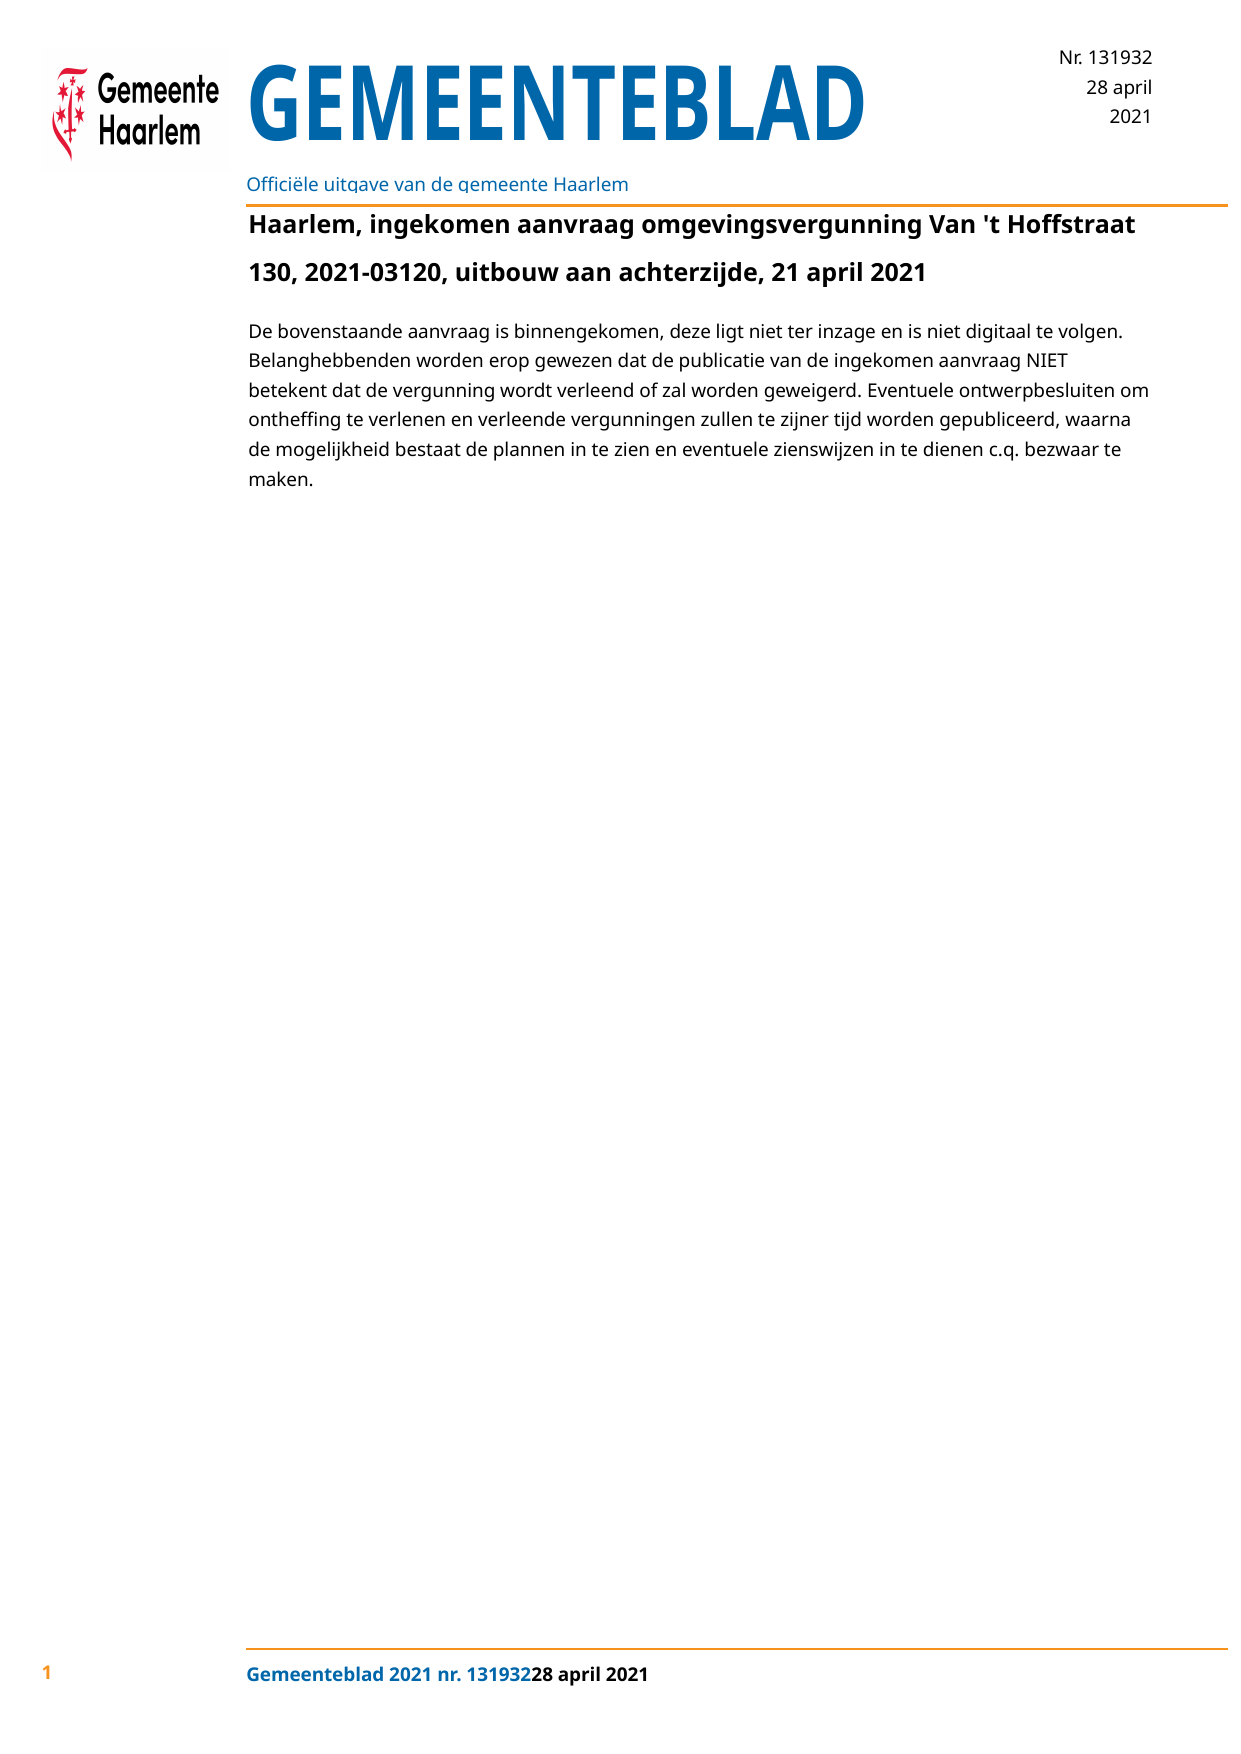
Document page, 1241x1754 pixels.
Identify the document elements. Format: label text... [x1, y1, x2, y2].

text Haarlem, ingekomen aanvraag omgevingsvergunning Van 't Hoffstraat 130, 2021-03120, uitbouw aan achterzijde, 21 april 2021 [248, 207, 1152, 288]
text De bovenstaande aanvraag is binnengekomen, deze ligt niet ter inzage en is niet digitaal te volgen. Belanghebbenden worden erop gewezen dat de publicatie van de ingekomen aanvraag NIET betekent dat de vergunning wordt verleend of zal worden geweigerd. Eventuele ontwerpbesluiten om ontheffing te verlenen en verleende vergunningen zullen te zijner tijd worden gepubliceerd, waarna de mogelijkheid bestaat de plannen in te zien en eventuele zienswijzen in te dienen c.q. bezwaar te maken. [248, 318, 1152, 492]
picture [41, 47, 231, 172]
